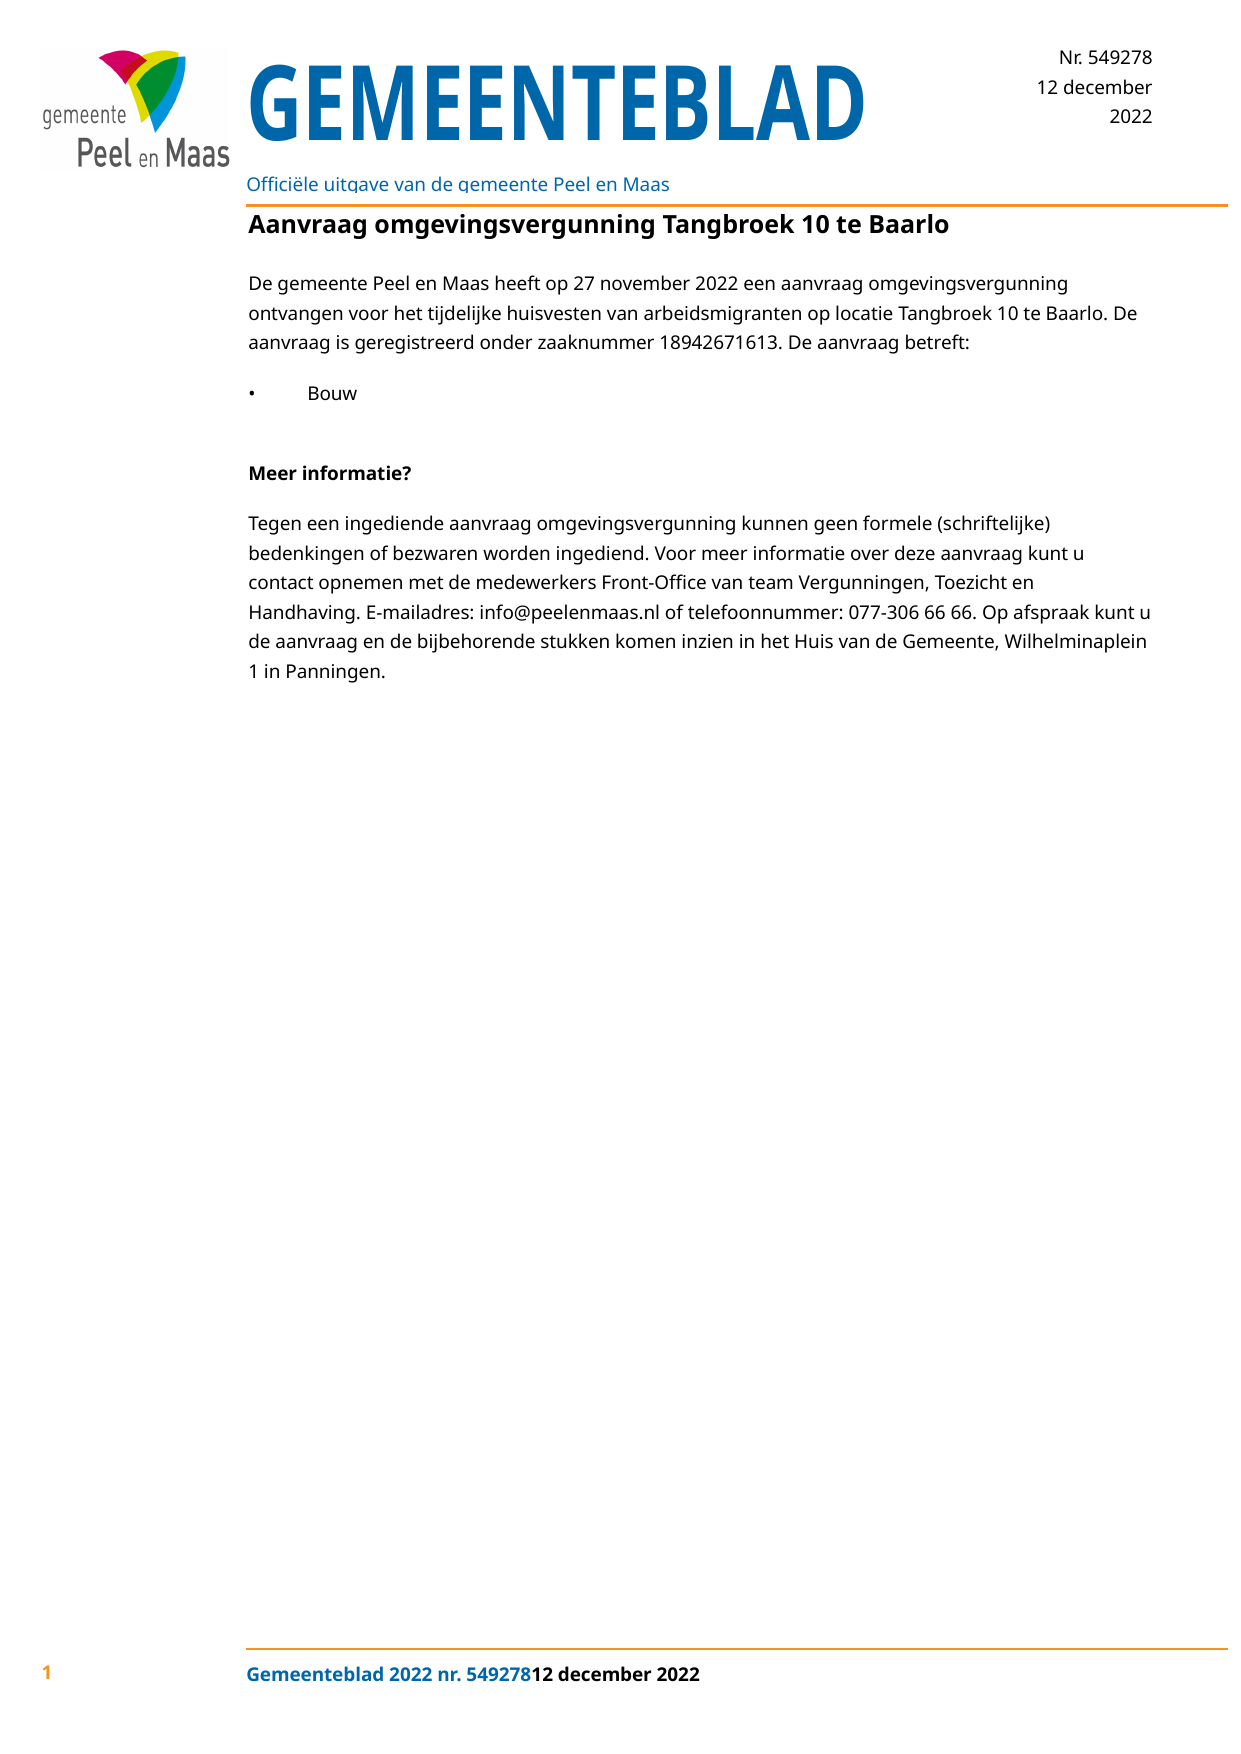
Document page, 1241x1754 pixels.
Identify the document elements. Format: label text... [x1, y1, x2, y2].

picture [41, 47, 231, 172]
text Meer informatie? [248, 460, 1152, 486]
list Bouw [248, 380, 1152, 406]
text De gemeente Peel en Maas heeft op 27 november 2022 een aanvraag omgevingsvergunning ontvangen voor het tijdelijke huisvesten van arbeidsmigranten op locatie Tangbroek 10 te Baarlo. De aanvraag is geregistreerd onder zaaknummer 18942671613. De aanvraag betreft: [248, 270, 1152, 355]
text Tegen een ingediende aanvraag omgevingsvergunning kunnen geen formele (schriftelijke) bedenkingen of bezwaren worden ingediend. Voor meer informatie over deze aanvraag kunt u contact opnemen met de medewerkers Front-Office van team Vergunningen, Toezicht en Handhaving. E-mailadres: info@peelenmaas.nl of telefoonnummer: 077-306 66 66. Op afspraak kunt u de aanvraag en de bijbehorende stukken komen inzien in het Huis van de Gemeente, Wilhelminaplein 1 in Panningen. [248, 510, 1152, 684]
text Aanvraag omgevingsvergunning Tangbroek 10 te Baarlo [248, 207, 1152, 241]
